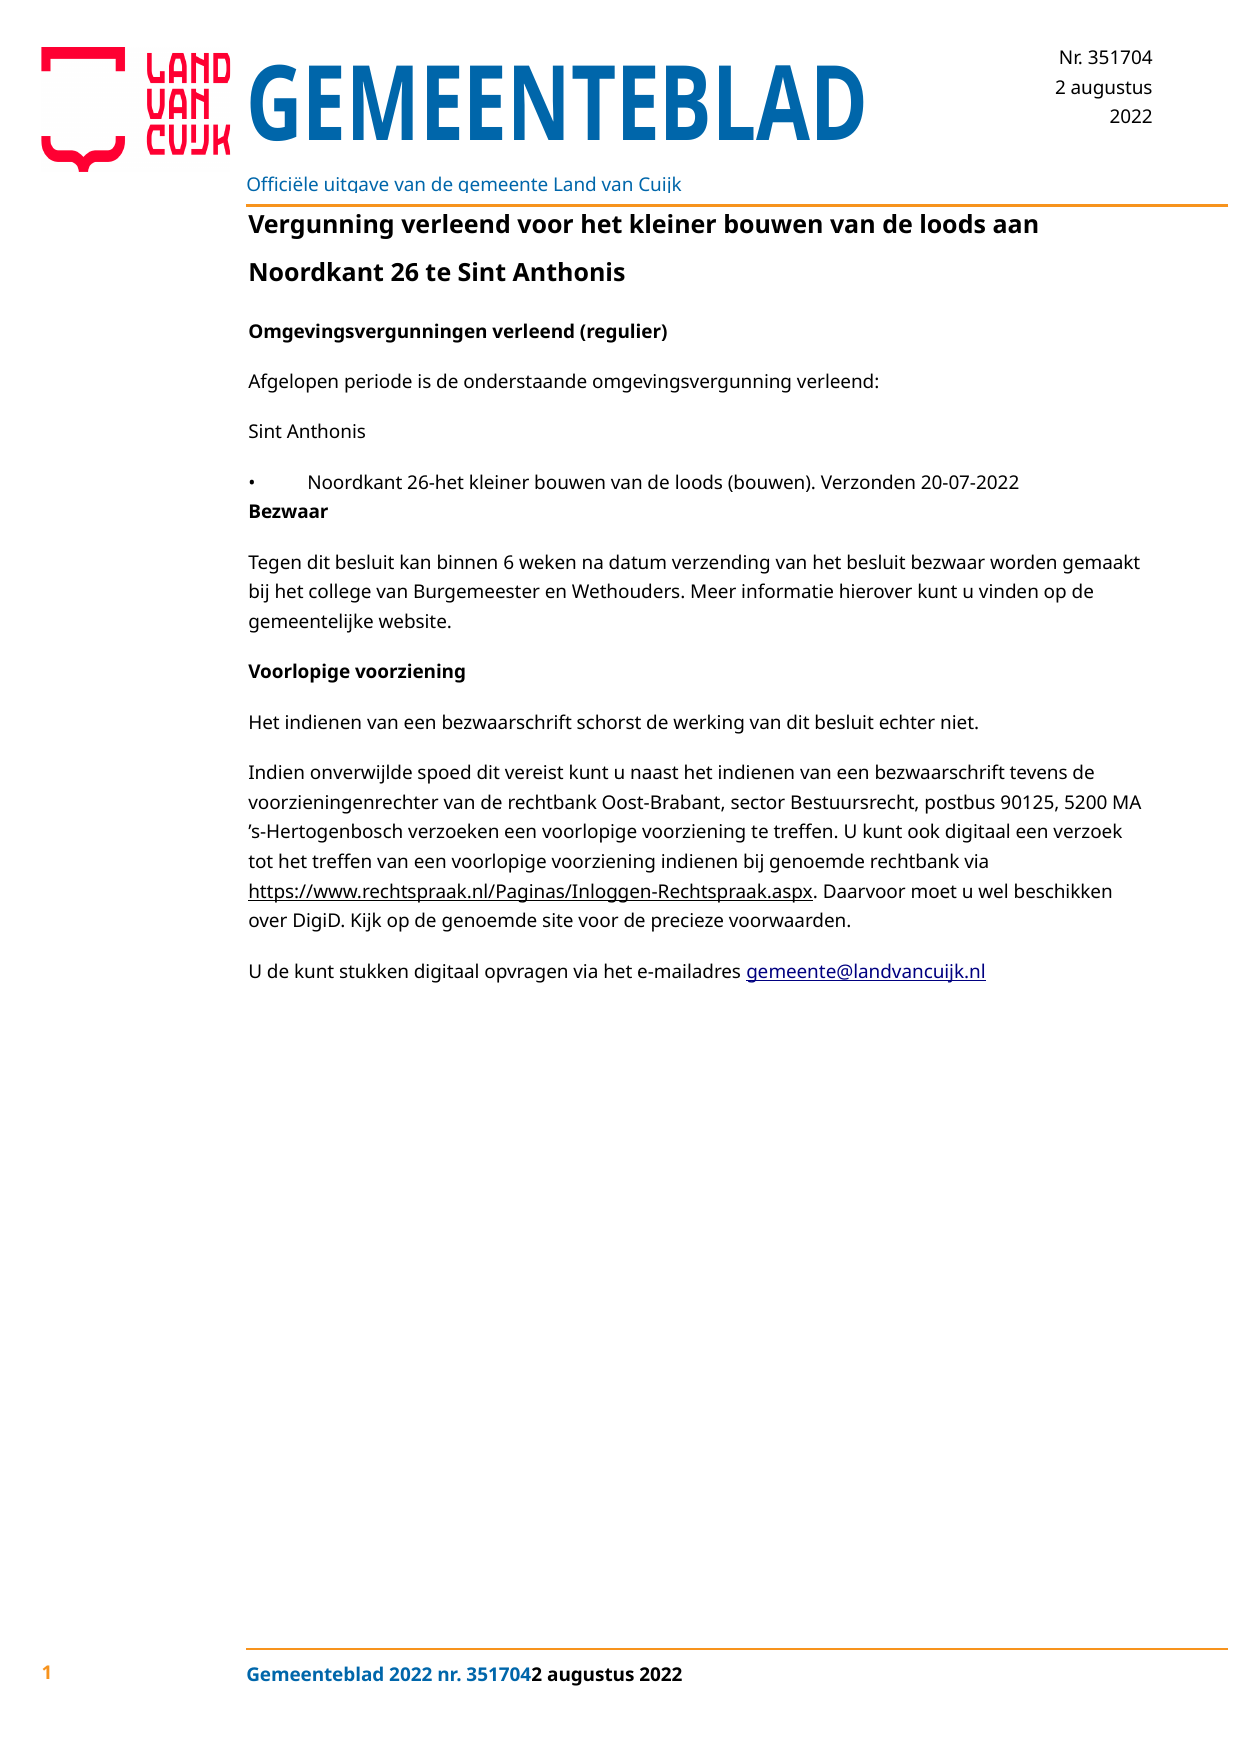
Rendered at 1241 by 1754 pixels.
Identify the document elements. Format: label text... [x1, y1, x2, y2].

text Het indienen van een bezwaarschrift schorst de werking van dit besluit echter niet. [248, 709, 1152, 735]
text Voorlopige voorziening [248, 659, 1152, 684]
text Afgelopen periode is de onderstaande omgevingsvergunning verleend: [248, 368, 1152, 394]
picture [41, 47, 231, 172]
text Vergunning verleend voor het kleiner bouwen van de loods aan Noordkant 26 te Sint Anthonis [248, 207, 1152, 288]
text Indien onverwijlde spoed dit vereist kunt u naast het indienen van een bezwaarschrift tevens de voorzieningenrechter van de rechtbank Oost-Brabant, sector Bestuursrecht, postbus 90125, 5200 MA ’s-Hertogenbosch verzoeken een voorlopige voorziening te treffen. U kunt ook digitaal een verzoek tot het treffen van een voorlopige voorziening indienen bij genoemde rechtbank via https://www.rechtspraak.nl/Paginas/Inloggen-Rechtspraak.aspx. Daarvoor moet u wel beschikken over DigiD. Kijk op de genoemde site voor de precieze voorwaarden. [248, 759, 1152, 933]
text Tegen dit besluit kan binnen 6 weken na datum verzending van het besluit bezwaar worden gemaakt bij het college van Burgemeester en Wethouders. Meer informatie hierover kunt u vinden op de gemeentelijke website. [248, 549, 1152, 634]
text Bezwaar [248, 499, 1152, 524]
text Sint Anthonis [248, 419, 1152, 444]
list Noordkant 26-het kleiner bouwen van de loods (bouwen). Verzonden 20-07-2022 [248, 469, 1152, 495]
text Omgevingsvergunningen verleend (regulier) [248, 318, 1152, 344]
text U de kunt stukken digitaal opvragen via het e-mailadres gemeente@landvancuijk.nl [248, 958, 1152, 984]
